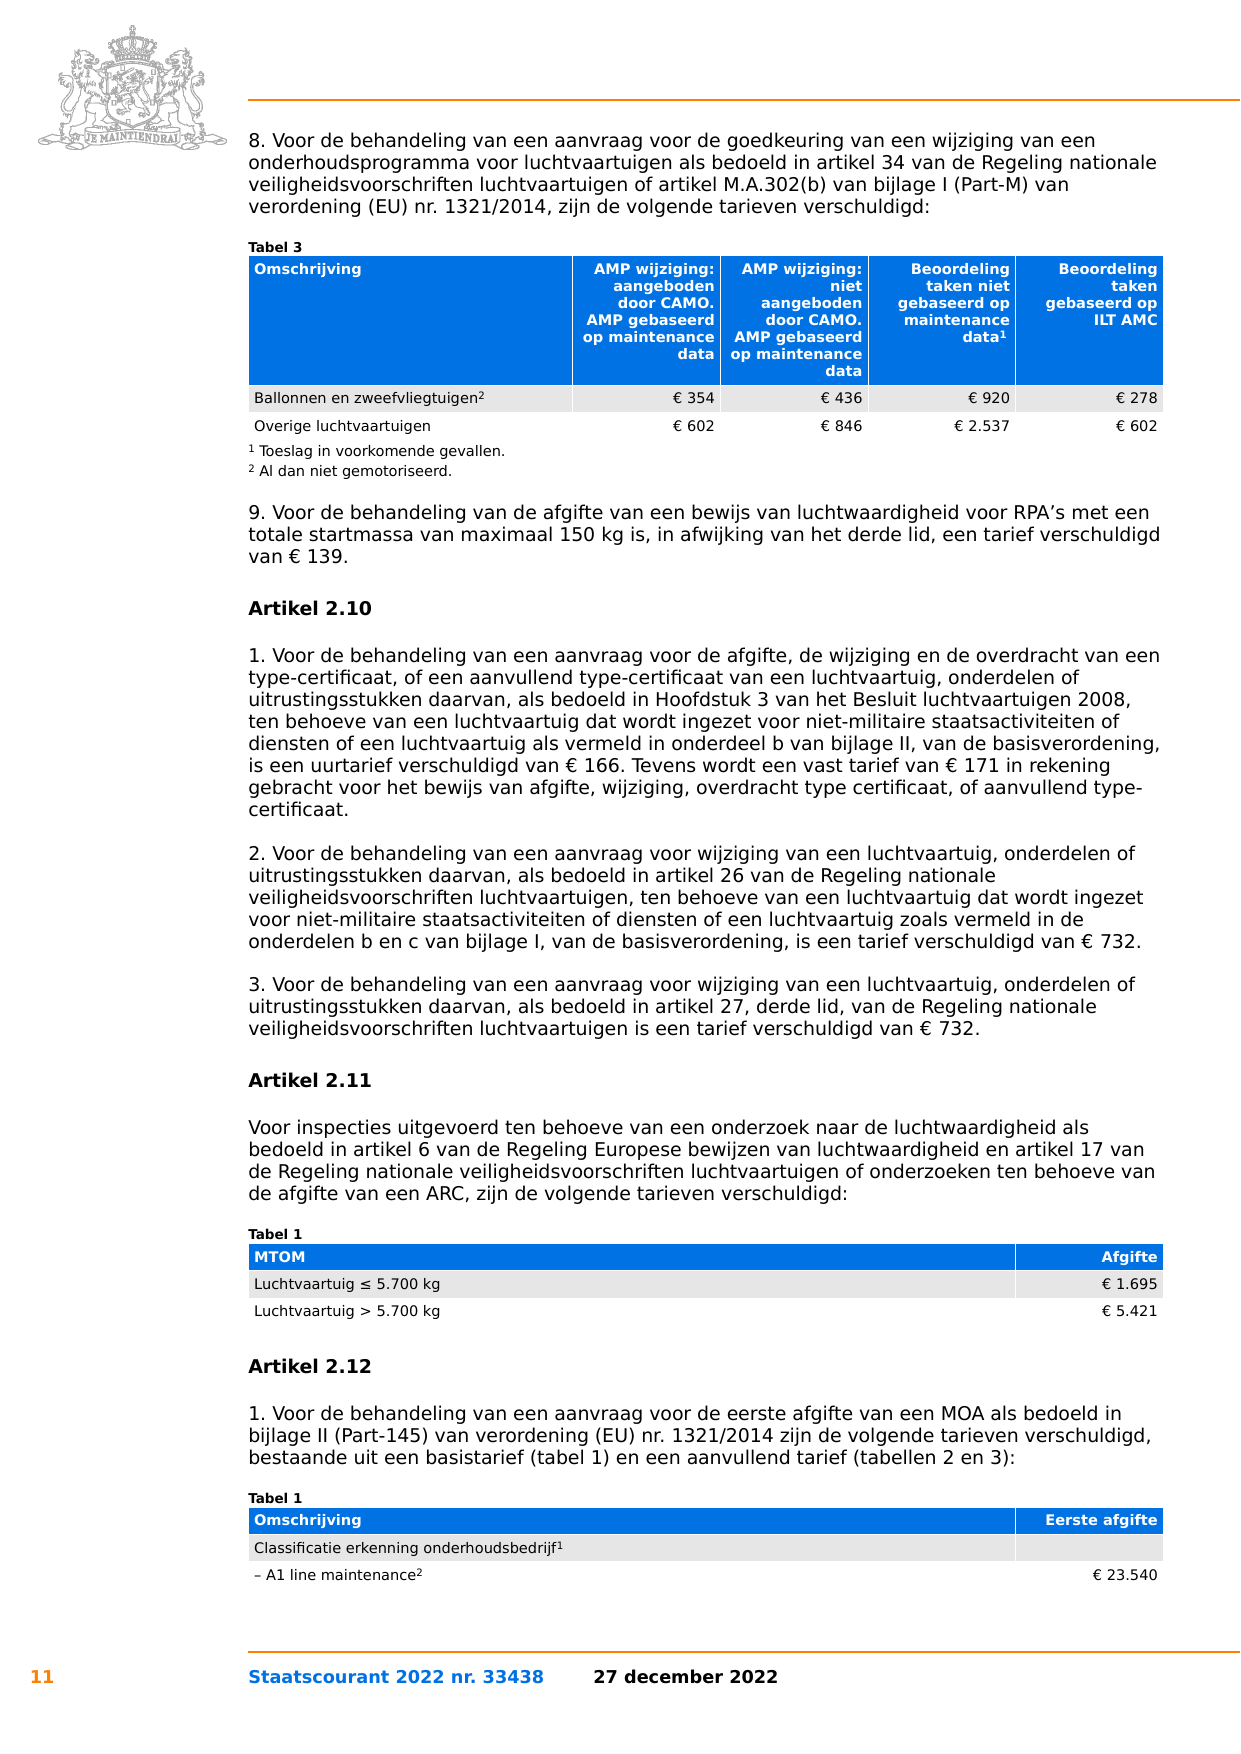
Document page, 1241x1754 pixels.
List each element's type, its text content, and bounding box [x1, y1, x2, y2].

table_cell Omschrijving [249, 1508, 1015, 1534]
table_cell Luchtvaartuig > 5.700 kg [249, 1299, 1015, 1325]
table_cell € 5.421 [1016, 1299, 1163, 1325]
subtitle Artikel 2.10 [248, 598, 1163, 620]
table_cell Ballonnen en zweefvliegtuigen2 [249, 386, 572, 412]
table_cell 1 Toeslag in voorkomende gevallen. 2 Al dan niet gemotoriseerd. [248, 441, 1163, 480]
table_cell AMP wijziging: niet aangeboden door CAMO. AMP gebaseerd op maintenance data [721, 256, 868, 385]
table_cell € 920 [869, 386, 1015, 412]
table_cell Afgifte [1016, 1244, 1163, 1270]
text 2. Voor de behandeling van een aanvraag voor wijziging van een luchtvaartuig, onderdelen of uitrustingsstukken daarvan, als bedoeld in artikel 26 van de Regeling nationale veiligheidsvoorschriften luchtvaartuigen, ten behoeve van een luchtvaartuig dat wordt ingezet voor niet-militaire staatsactiviteiten of diensten of een luchtvaartuig zoals vermeld in de onderdelen b en c van bijlage I, van de basisverordening, is een tarief verschuldigd van € 732. [248, 843, 1163, 952]
picture [38, 25, 227, 150]
table_cell € 846 [721, 413, 868, 439]
table_cell € 354 [573, 386, 720, 412]
text 1. Voor de behandeling van een aanvraag voor de afgifte, de wijziging en de overdracht van een type-certificaat, of een aanvullend type-certificaat van een luchtvaartuig, onderdelen of uitrustingsstukken daarvan, als bedoeld in Hoofdstuk 3 van het Besluit luchtvaartuigen 2008, ten behoeve van een luchtvaartuig dat wordt ingezet voor niet-militaire staatsactiviteiten of diensten of een luchtvaartuig als vermeld in onderdeel b van bijlage II, van de basisverordening, is een uurtarief verschuldigd van € 166. Tevens wordt een vast tarief van € 171 in rekening gebracht voor het bewijs van afgifte, wijziging, overdracht type certificaat, of aanvullend type-certificaat. [248, 645, 1163, 821]
table_cell Luchtvaartuig ≤ 5.700 kg [249, 1271, 1015, 1298]
table_cell Omschrijving [249, 256, 572, 385]
table_cell € 2.537 [869, 413, 1015, 439]
text 3. Voor de behandeling van een aanvraag voor wijziging van een luchtvaartuig, onderdelen of uitrustingsstukken daarvan, als bedoeld in artikel 27, derde lid, van de Regeling nationale veiligheidsvoorschriften luchtvaartuigen is een tarief verschuldigd van € 732. [248, 974, 1163, 1040]
table_cell MTOM [249, 1244, 1015, 1270]
table_cell Beoordeling taken niet gebaseerd op maintenance data1 [869, 256, 1015, 385]
table_cell Eerste afgifte [1016, 1508, 1163, 1534]
text 1. Voor de behandeling van een aanvraag voor de eerste afgifte van een MOA als bedoeld in bijlage II (Part-145) van verordening (EU) nr. 1321/2014 zijn de volgende tarieven verschuldigd, bestaande uit een basistarief (tabel 1) en een aanvullend tarief (tabellen 2 en 3): [248, 1403, 1163, 1469]
table_header Tabel 1 [248, 1227, 1163, 1243]
table_cell AMP wijziging: aangeboden door CAMO. AMP gebaseerd op maintenance data [573, 256, 720, 385]
text 9. Voor de behandeling van de afgifte van een bewijs van luchtwaardigheid voor RPA’s met een totale startmassa van maximaal 150 kg is, in afwijking van het derde lid, een tarief verschuldigd van € 139. [248, 502, 1163, 568]
table_cell [1016, 1535, 1163, 1561]
table_header Tabel 1 [248, 1491, 1163, 1507]
table_cell € 602 [573, 413, 720, 439]
subtitle Artikel 2.12 [248, 1356, 1163, 1378]
table_cell – A1 line maintenance2 [249, 1563, 1015, 1589]
table_header Tabel 3 [248, 240, 1163, 255]
text 8. Voor de behandeling van een aanvraag voor de goedkeuring van een wijziging van een onderhoudsprogramma voor luchtvaartuigen als bedoeld in artikel 34 van de Regeling nationale veiligheidsvoorschriften luchtvaartuigen of artikel M.A.302(b) van bijlage I (Part-M) van verordening (EU) nr. 1321/2014, zijn de volgende tarieven verschuldigd: [248, 130, 1163, 218]
table_cell € 278 [1016, 386, 1163, 412]
table_cell Classificatie erkenning onderhoudsbedrijf1 [249, 1535, 1015, 1561]
subtitle Artikel 2.11 [248, 1070, 1163, 1092]
table_cell € 1.695 [1016, 1271, 1163, 1298]
table_cell Beoordeling taken gebaseerd op ILT AMC [1016, 256, 1163, 385]
table_cell Overige luchtvaartuigen [249, 413, 572, 439]
table_cell € 436 [721, 386, 868, 412]
table_cell € 23.540 [1016, 1563, 1163, 1589]
text Voor inspecties uitgevoerd ten behoeve van een onderzoek naar de luchtwaardigheid als bedoeld in artikel 6 van de Regeling Europese bewijzen van luchtwaardigheid en artikel 17 van de Regeling nationale veiligheidsvoorschriften luchtvaartuigen of onderzoeken ten behoeve van de afgifte van een ARC, zijn de volgende tarieven verschuldigd: [248, 1117, 1163, 1205]
table_cell € 602 [1016, 413, 1163, 439]
